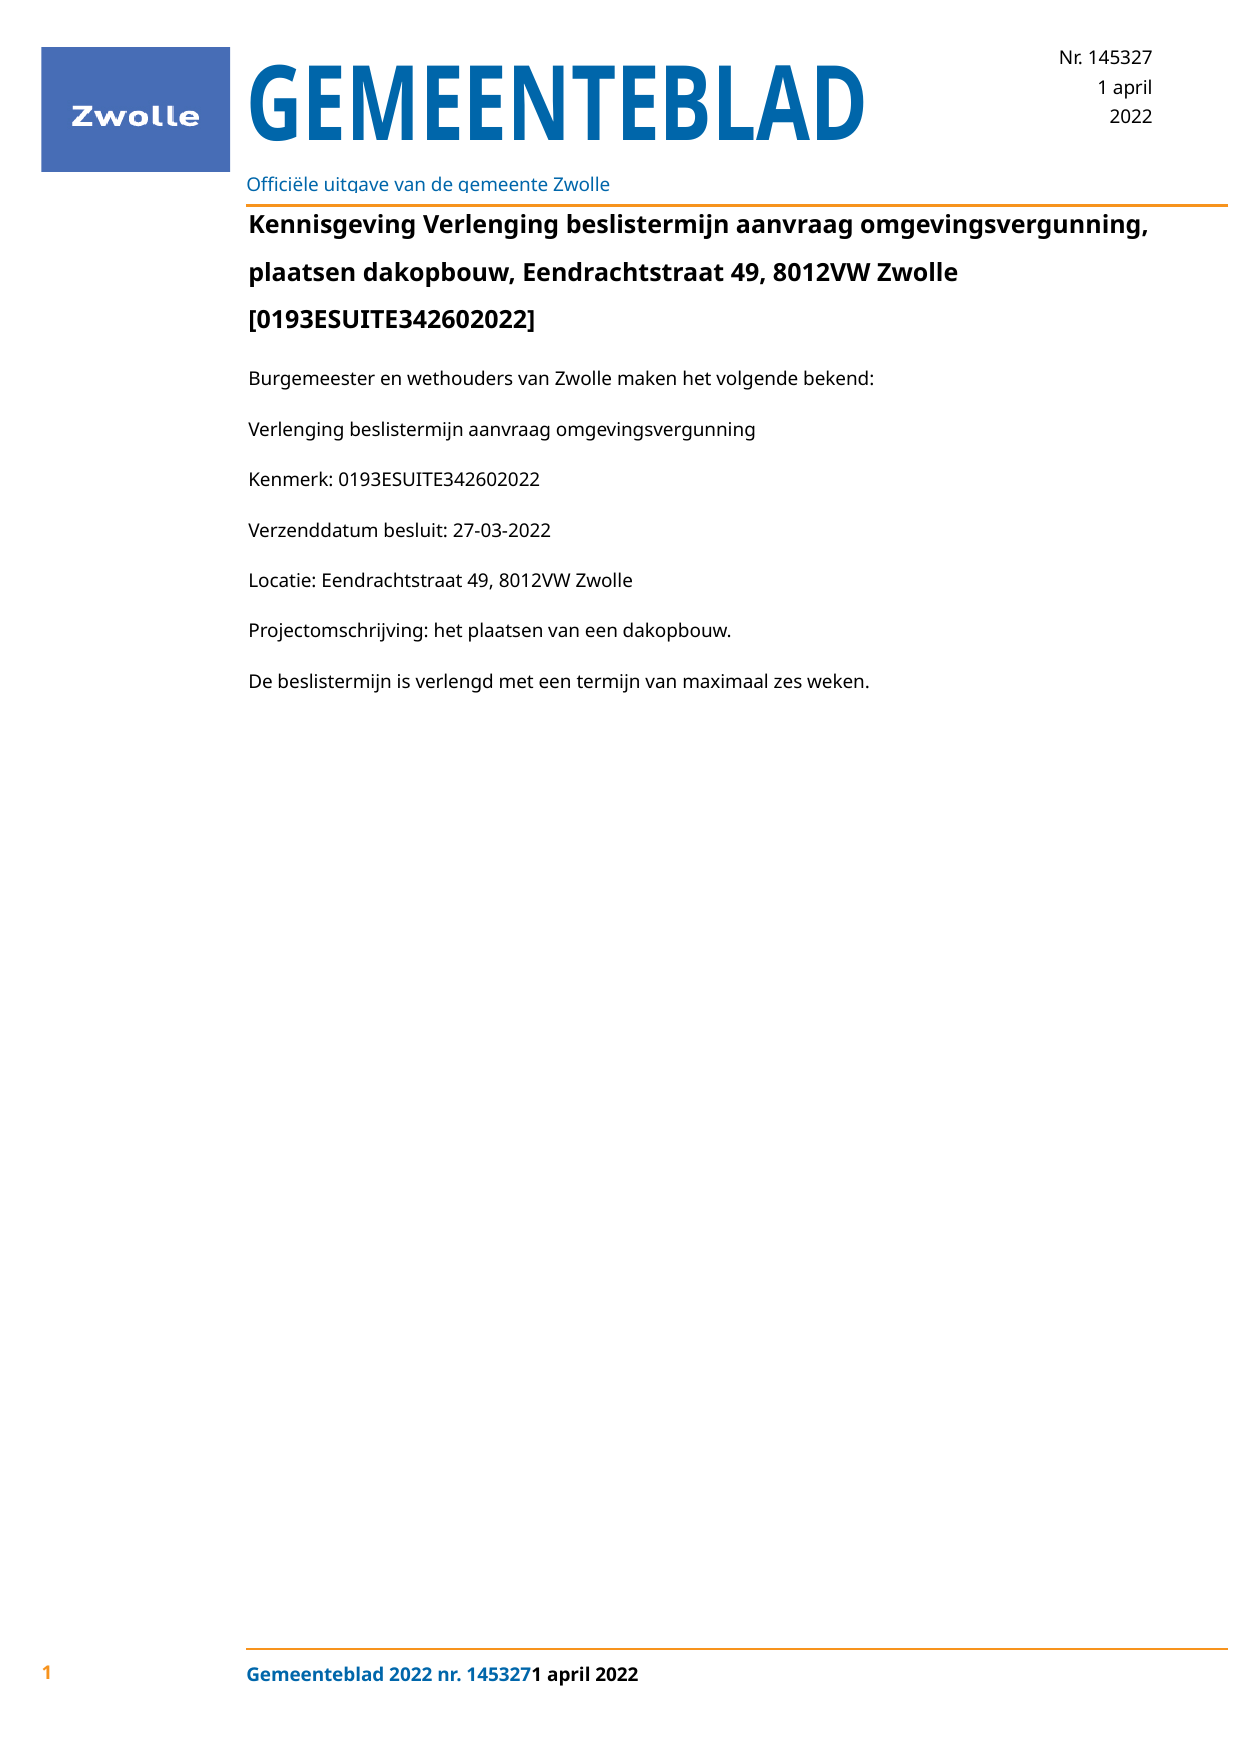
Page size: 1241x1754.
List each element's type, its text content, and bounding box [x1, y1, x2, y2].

text De beslistermijn is verlengd met een termijn van maximaal zes weken. [248, 668, 1152, 694]
text Verlenging beslistermijn aanvraag omgevingsvergunning [248, 416, 1152, 442]
text Locatie: Eendrachtstraat 49, 8012VW Zwolle [248, 567, 1152, 593]
text Burgemeester en wethouders van Zwolle maken het volgende bekend: [248, 366, 1152, 391]
text Kennisgeving Verlenging beslistermijn aanvraag omgevingsvergunning, plaatsen dakopbouw, Eendrachtstraat 49, 8012VW Zwolle [0193ESUITE342602022] [248, 207, 1152, 336]
picture [41, 47, 231, 172]
text Projectomschrijving: het plaatsen van een dakopbouw. [248, 618, 1152, 643]
text Kenmerk: 0193ESUITE342602022 [248, 466, 1152, 492]
text Verzenddatum besluit: 27-03-2022 [248, 517, 1152, 542]
